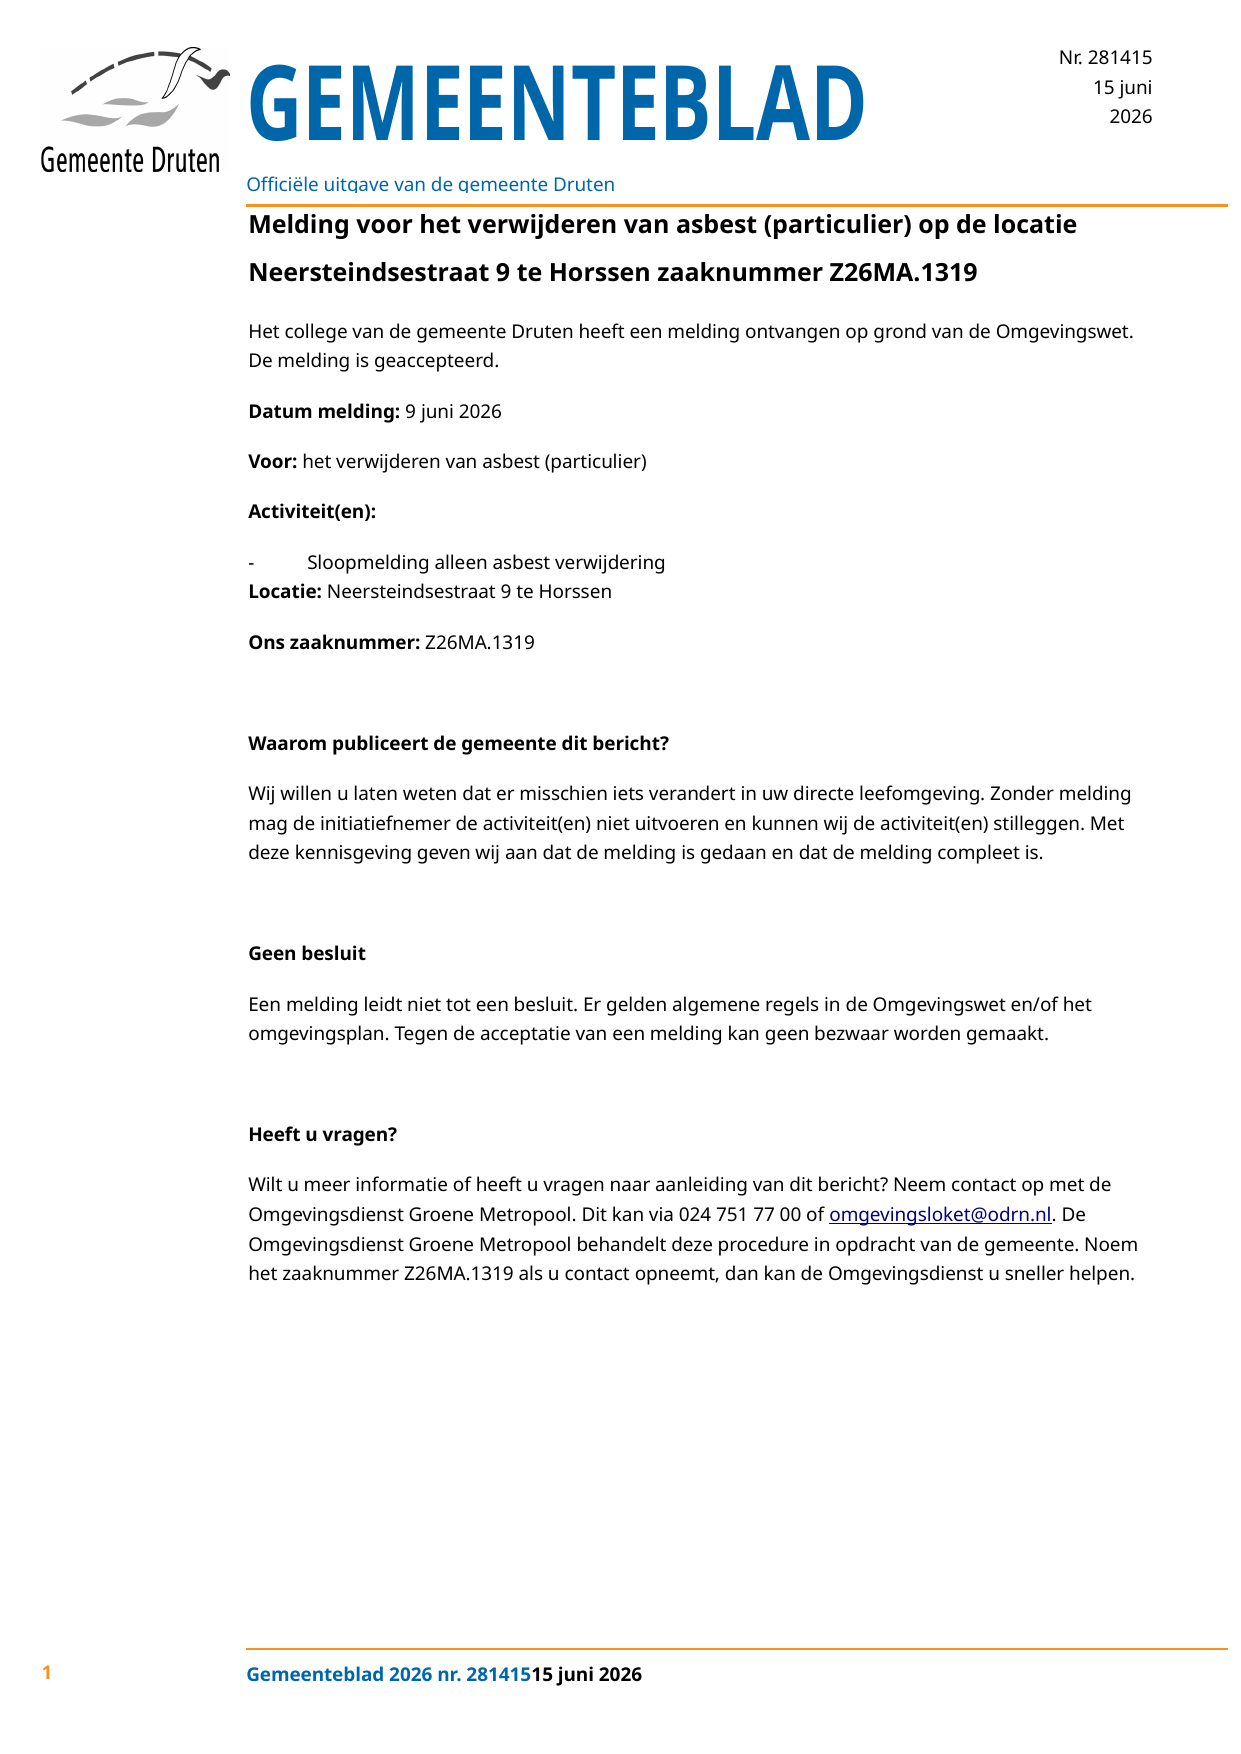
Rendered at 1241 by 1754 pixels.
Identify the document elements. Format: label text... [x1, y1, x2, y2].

list Sloopmelding alleen asbest verwijdering [248, 549, 1152, 575]
text Wij willen u laten weten dat er misschien iets verandert in uw directe leefomgeving. Zonder melding mag de initiatiefnemer de activiteit(en) niet uitvoeren en kunnen wij de activiteit(en) stilleggen. Met deze kennisgeving geven wij aan dat de melding is gedaan en dat de melding compleet is. [248, 780, 1152, 865]
text Heeft u vragen? [248, 1121, 1152, 1147]
text Activiteit(en): [248, 499, 1152, 524]
text Wilt u meer informatie of heeft u vragen naar aanleiding van dit bericht? Neem contact op met de Omgevingsdienst Groene Metropool. Dit kan via 024 751 77 00 of omgevingsloket@odrn.nl. De Omgevingsdienst Groene Metropool behandelt deze procedure in opdracht van de gemeente. Noem het zaaknummer Z26MA.1319 als u contact opneemt, dan kan de Omgevingsdienst u sneller helpen. [248, 1172, 1152, 1286]
picture [41, 47, 231, 172]
text Ons zaaknummer: Z26MA.1319 [248, 629, 1152, 655]
text Datum melding: 9 juni 2026 [248, 398, 1152, 424]
text Waarom publiceert de gemeente dit bericht? [248, 730, 1152, 756]
text Geen besluit [248, 940, 1152, 966]
text Melding voor het verwijderen van asbest (particulier) op de locatie Neersteindsestraat 9 te Horssen zaaknummer Z26MA.1319 [248, 207, 1152, 288]
text Locatie: Neersteindsestraat 9 te Horssen [248, 579, 1152, 604]
text Voor: het verwijderen van asbest (particulier) [248, 448, 1152, 474]
text Het college van de gemeente Druten heeft een melding ontvangen op grond van de Omgevingswet. De melding is geaccepteerd. [248, 318, 1152, 373]
text Een melding leidt niet tot een besluit. Er gelden algemene regels in de Omgevingswet en/of het omgevingsplan. Tegen de acceptatie van een melding kan geen bezwaar worden gemaakt. [248, 991, 1152, 1046]
